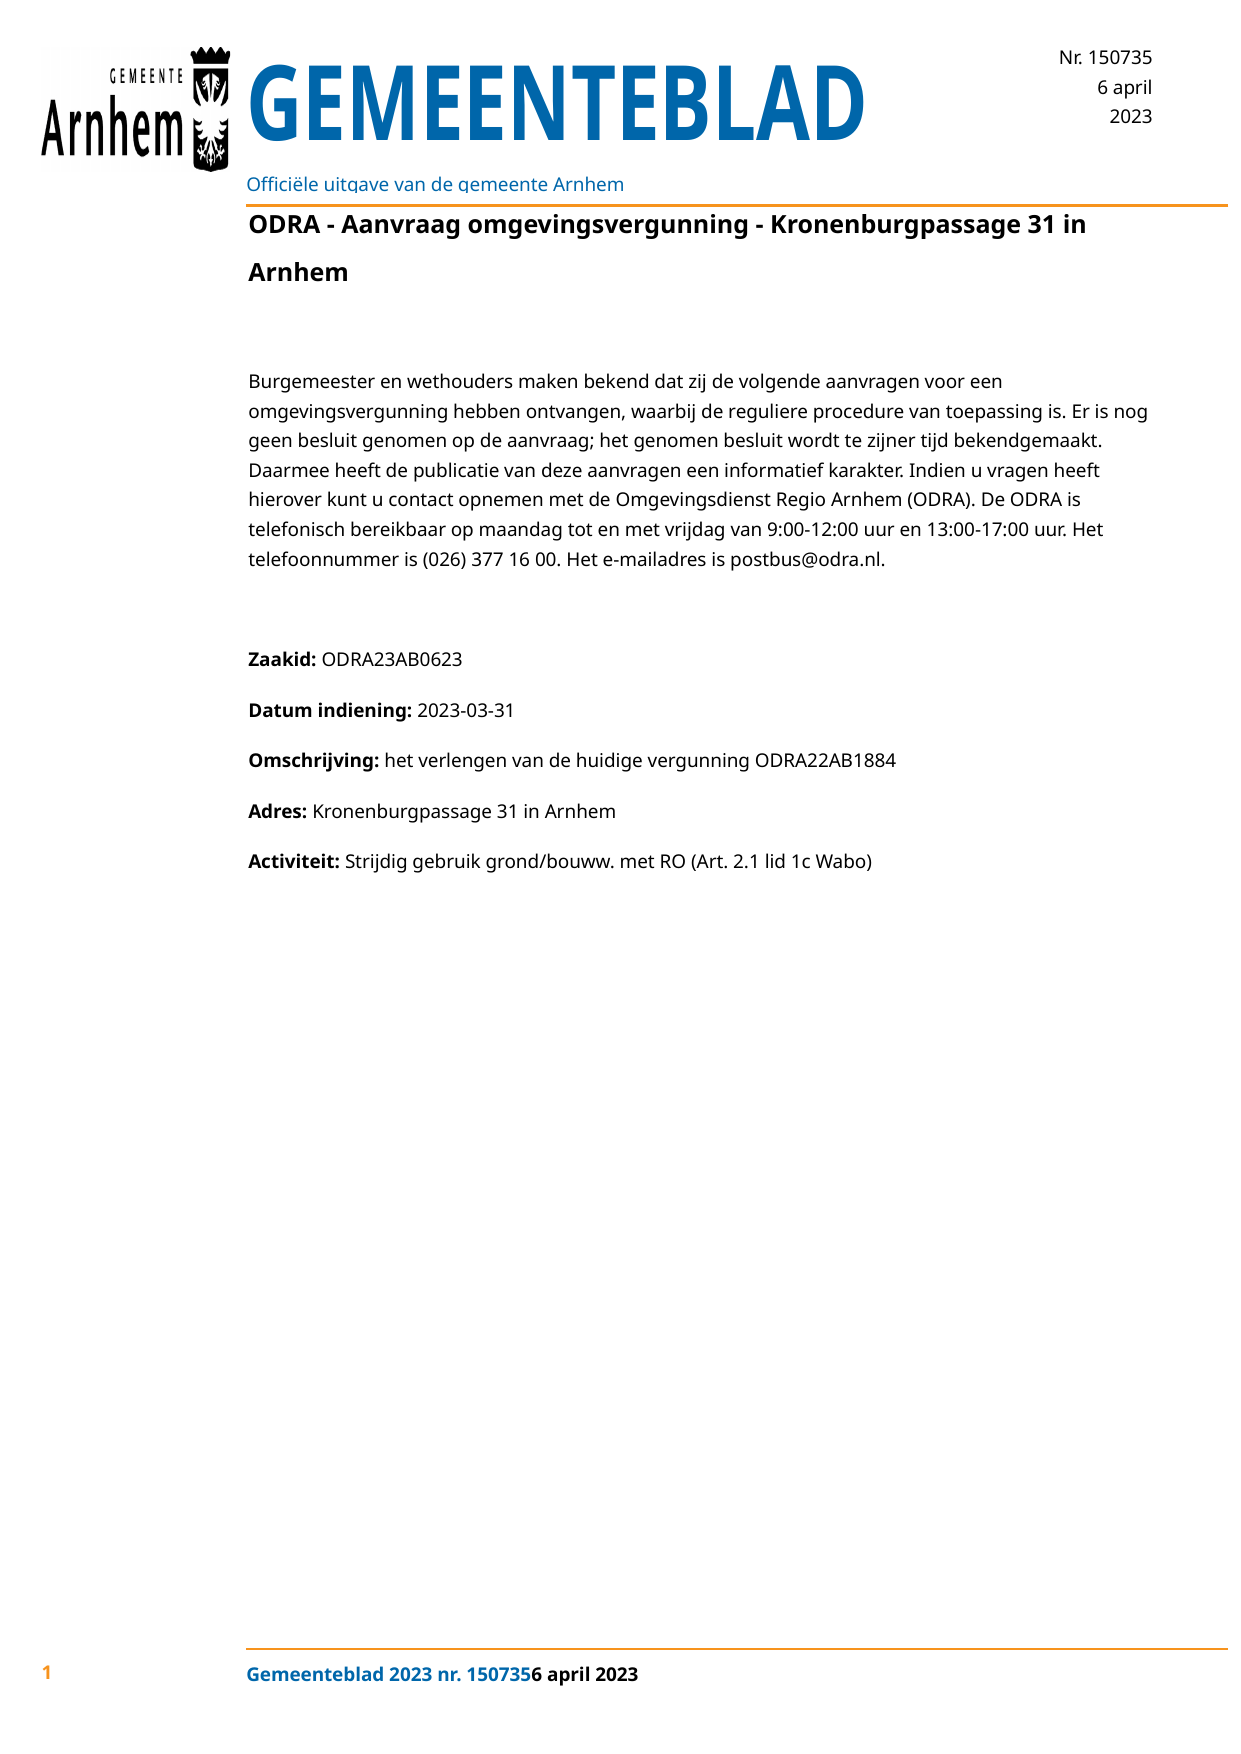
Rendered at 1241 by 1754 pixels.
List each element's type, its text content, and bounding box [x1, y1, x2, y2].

text Datum indiening: 2023-03-31 [248, 697, 1152, 723]
text Adres: Kronenburgpassage 31 in Arnhem [248, 798, 1152, 824]
text Burgemeester en wethouders maken bekend dat zij de volgende aanvragen voor een omgevingsvergunning hebben ontvangen, waarbij de reguliere procedure van toepassing is. Er is nog geen besluit genomen op de aanvraag; het genomen besluit wordt te zijner tijd bekendgemaakt. Daarmee heeft de publicatie van deze aanvragen een informatief karakter. Indien u vragen heeft hierover kunt u contact opnemen met de Omgevingsdienst Regio Arnhem (ODRA). De ODRA is telefonisch bereikbaar op maandag tot en met vrijdag van 9:00-12:00 uur en 13:00-17:00 uur. Het telefoonnummer is (026) 377 16 00. Het e-mailadres is postbus@odra.nl. [248, 368, 1152, 572]
text Zaakid: ODRA23AB0623 [248, 647, 1152, 672]
text Omschrijving: het verlengen van de huidige vergunning ODRA22AB1884 [248, 747, 1152, 773]
text ODRA - Aanvraag omgevingsvergunning - Kronenburgpassage 31 in Arnhem [248, 207, 1152, 288]
picture [41, 47, 231, 172]
text Activiteit: Strijdig gebruik grond/bouww. met RO (Art. 2.1 lid 1c Wabo) [248, 848, 1152, 874]
